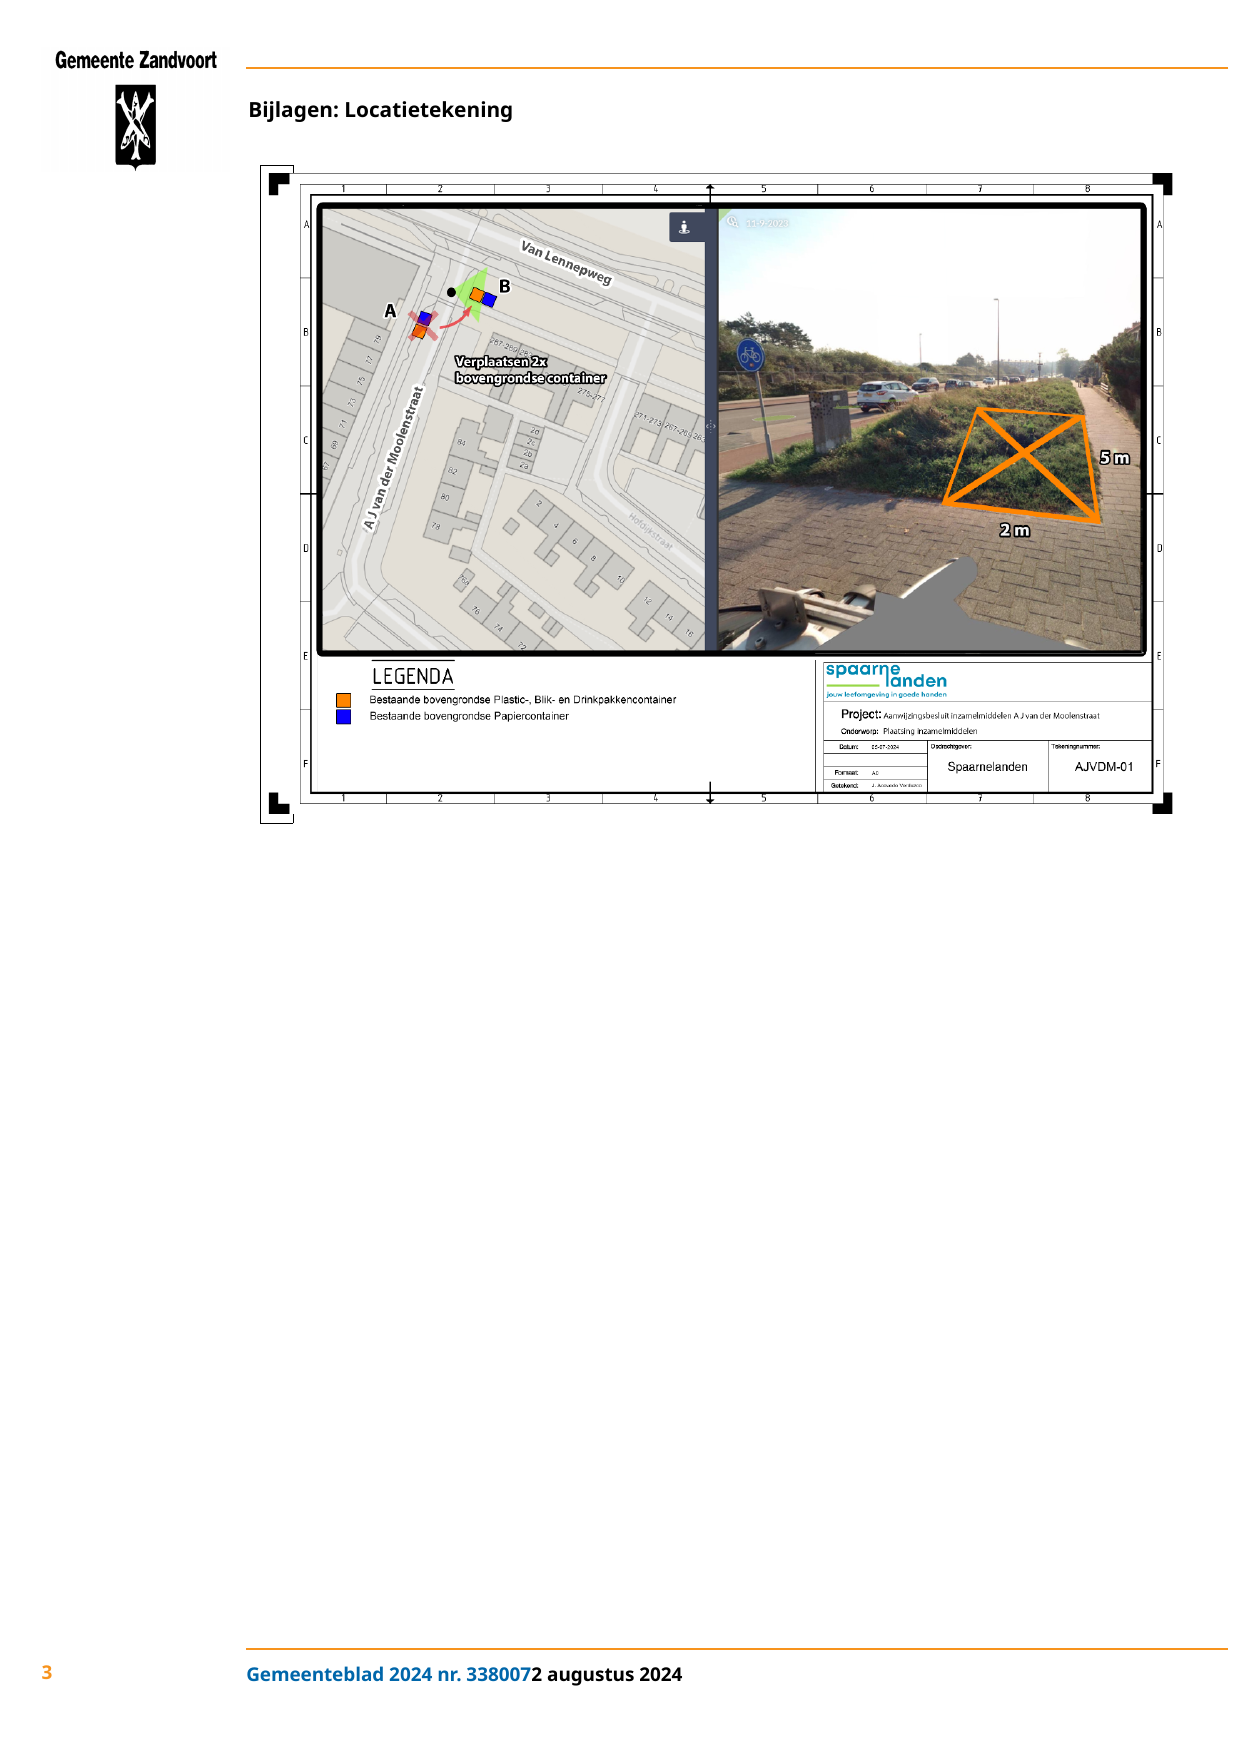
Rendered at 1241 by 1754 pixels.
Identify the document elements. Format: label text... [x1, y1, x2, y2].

picture [41, 47, 231, 172]
picture [268, 173, 1173, 814]
text Bijlagen: Locatietekening [248, 95, 1152, 123]
